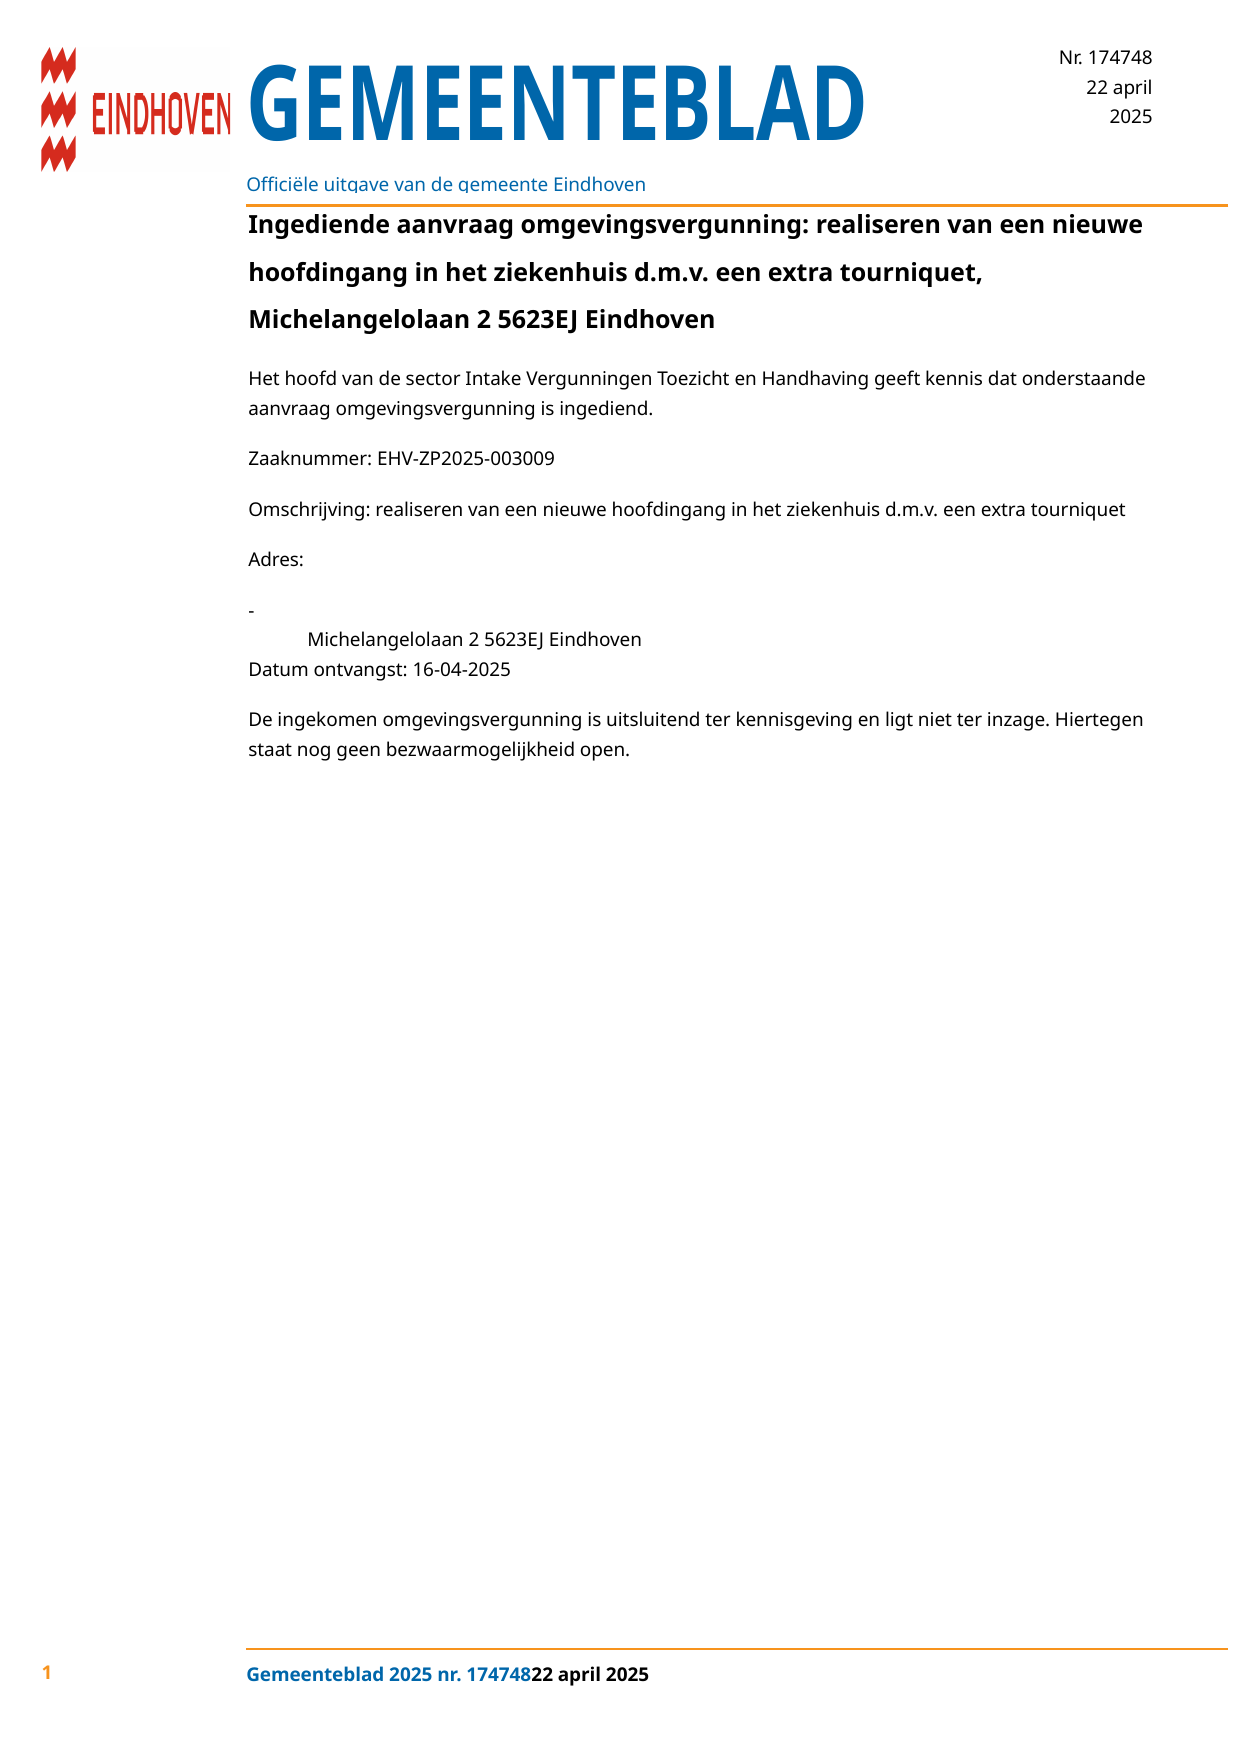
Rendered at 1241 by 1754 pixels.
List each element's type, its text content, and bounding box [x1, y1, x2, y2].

text Het hoofd van de sector Intake Vergunningen Toezicht en Handhaving geeft kennis dat onderstaande aanvraag omgevingsvergunning is ingediend. [248, 366, 1152, 421]
text Zaaknummer: EHV-ZP2025-003009 [248, 446, 1152, 471]
list Michelangelolaan 2 5623EJ Eindhoven [248, 626, 1152, 652]
text Ingediende aanvraag omgevingsvergunning: realiseren van een nieuwe hoofdingang in het ziekenhuis d.m.v. een extra tourniquet, Michelangelolaan 2 5623EJ Eindhoven [248, 207, 1152, 336]
text De ingekomen omgevingsvergunning is uitsluitend ter kennisgeving en ligt niet ter inzage. Hiertegen staat nog geen bezwaarmogelijkheid open. [248, 706, 1152, 762]
text Omschrijving: realiseren van een nieuwe hoofdingang in het ziekenhuis d.m.v. een extra tourniquet [248, 496, 1152, 522]
text Datum ontvangst: 16-04-2025 [248, 656, 1152, 682]
text Adres: [248, 546, 1152, 572]
picture [41, 47, 231, 172]
